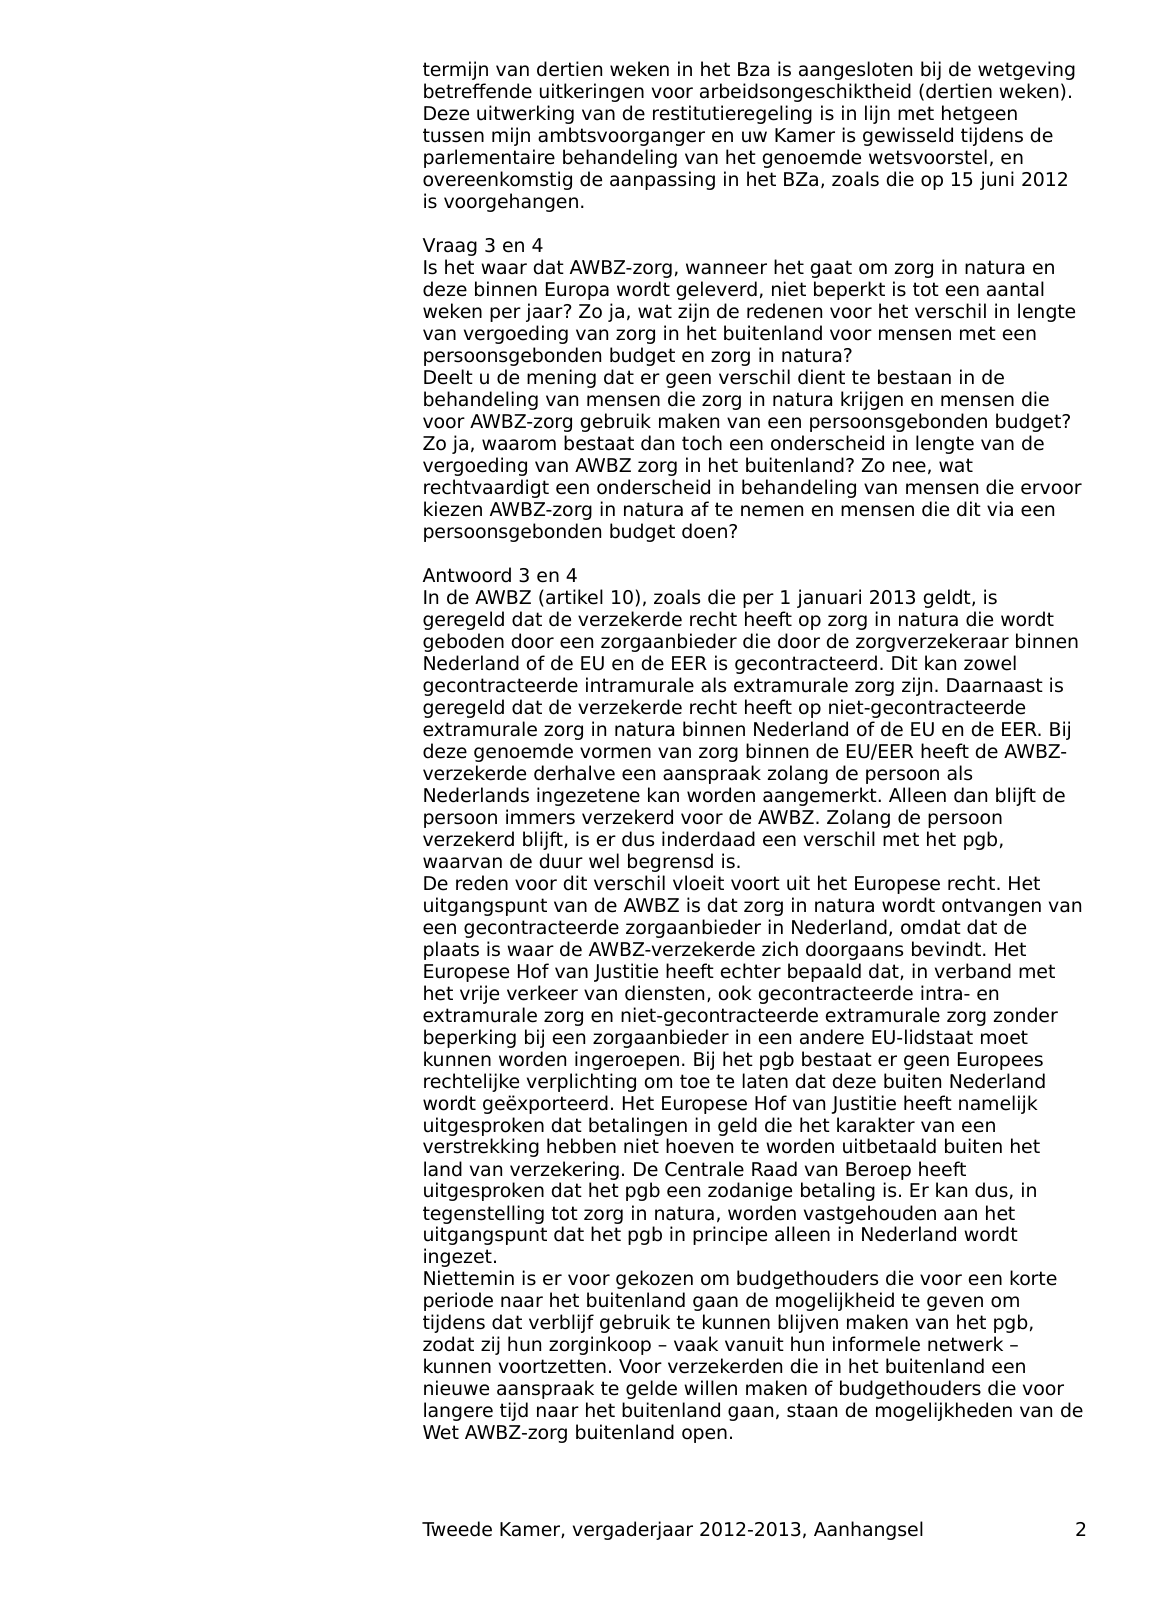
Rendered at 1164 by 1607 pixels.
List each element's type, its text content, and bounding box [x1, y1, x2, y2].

text Deelt u de mening dat er geen verschil dient te bestaan in de behandeling van mensen die zorg in natura krijgen en mensen die voor AWBZ-zorg gebruik maken van een persoonsgebonden budget? Zo ja, waarom bestaat dan toch een onderscheid in lengte van de vergoeding van AWBZ zorg in het buitenland? Zo nee, wat rechtvaardigt een onderscheid in behandeling van mensen die ervoor kiezen AWBZ-zorg in natura af te nemen en mensen die dit via een persoonsgebonden budget doen? [422, 367, 1087, 543]
text Vraag 3 en 4 [422, 235, 1087, 257]
text Antwoord 3 en 4 [422, 565, 1087, 587]
text De reden voor dit verschil vloeit voort uit het Europese recht. Het uitgangspunt van de AWBZ is dat zorg in natura wordt ontvangen van een gecontracteerde zorgaanbieder in Nederland, omdat dat de plaats is waar de AWBZ-verzekerde zich doorgaans bevindt. Het Europese Hof van Justitie heeft echter bepaald dat, in verband met het vrije verkeer van diensten, ook gecontracteerde intra- en extramurale zorg en niet-gecontracteerde extramurale zorg zonder beperking bij een zorgaanbieder in een andere EU-lidstaat moet kunnen worden ingeroepen. Bij het pgb bestaat er geen Europees rechtelijke verplichting om toe te laten dat deze buiten Nederland wordt geëxporteerd. Het Europese Hof van Justitie heeft namelijk uitgesproken dat betalingen in geld die het karakter van een verstrekking hebben niet hoeven te worden uitbetaald buiten het land van verzekering. De Centrale Raad van Beroep heeft uitgesproken dat het pgb een zodanige betaling is. Er kan dus, in tegenstelling tot zorg in natura, worden vastgehouden aan het uitgangspunt dat het pgb in principe alleen in Nederland wordt ingezet. [422, 873, 1087, 1268]
text Niettemin is er voor gekozen om budgethouders die voor een korte periode naar het buitenland gaan de mogelijkheid te geven om tijdens dat verblijf gebruik te kunnen blijven maken van het pgb, zodat zij hun zorginkoop – vaak vanuit hun informele netwerk – kunnen voortzetten. Voor verzekerden die in het buitenland een nieuwe aanspraak te gelde willen maken of budgethouders die voor langere tijd naar het buitenland gaan, staan de mogelijkheden van de Wet AWBZ-zorg buitenland open. [422, 1268, 1087, 1444]
text In de AWBZ (artikel 10), zoals die per 1 januari 2013 geldt, is geregeld dat de verzekerde recht heeft op zorg in natura die wordt geboden door een zorgaanbieder die door de zorgverzekeraar binnen Nederland of de EU en de EER is gecontracteerd. Dit kan zowel gecontracteerde intramurale als extramurale zorg zijn. Daarnaast is geregeld dat de verzekerde recht heeft op niet-gecontracteerde extramurale zorg in natura binnen Nederland of de EU en de EER. Bij deze genoemde vormen van zorg binnen de EU/EER heeft de AWBZ-verzekerde derhalve een aanspraak zolang de persoon als Nederlands ingezetene kan worden aangemerkt. Alleen dan blijft de persoon immers verzekerd voor de AWBZ. Zolang de persoon verzekerd blijft, is er dus inderdaad een verschil met het pgb, waarvan de duur wel begrensd is. [422, 587, 1087, 873]
text Is het waar dat AWBZ-zorg, wanneer het gaat om zorg in natura en deze binnen Europa wordt geleverd, niet beperkt is tot een aantal weken per jaar? Zo ja, wat zijn de redenen voor het verschil in lengte van vergoeding van zorg in het buitenland voor mensen met een persoonsgebonden budget en zorg in natura? [422, 257, 1087, 367]
text termijn van dertien weken in het Bza is aangesloten bij de wetgeving betreffende uitkeringen voor arbeidsongeschiktheid (dertien weken). Deze uitwerking van de restitutieregeling is in lijn met hetgeen tussen mijn ambtsvoorganger en uw Kamer is gewisseld tijdens de parlementaire behandeling van het genoemde wetsvoorstel, en overeenkomstig de aanpassing in het BZa, zoals die op 15 juni 2012 is voorgehangen. [422, 59, 1087, 213]
